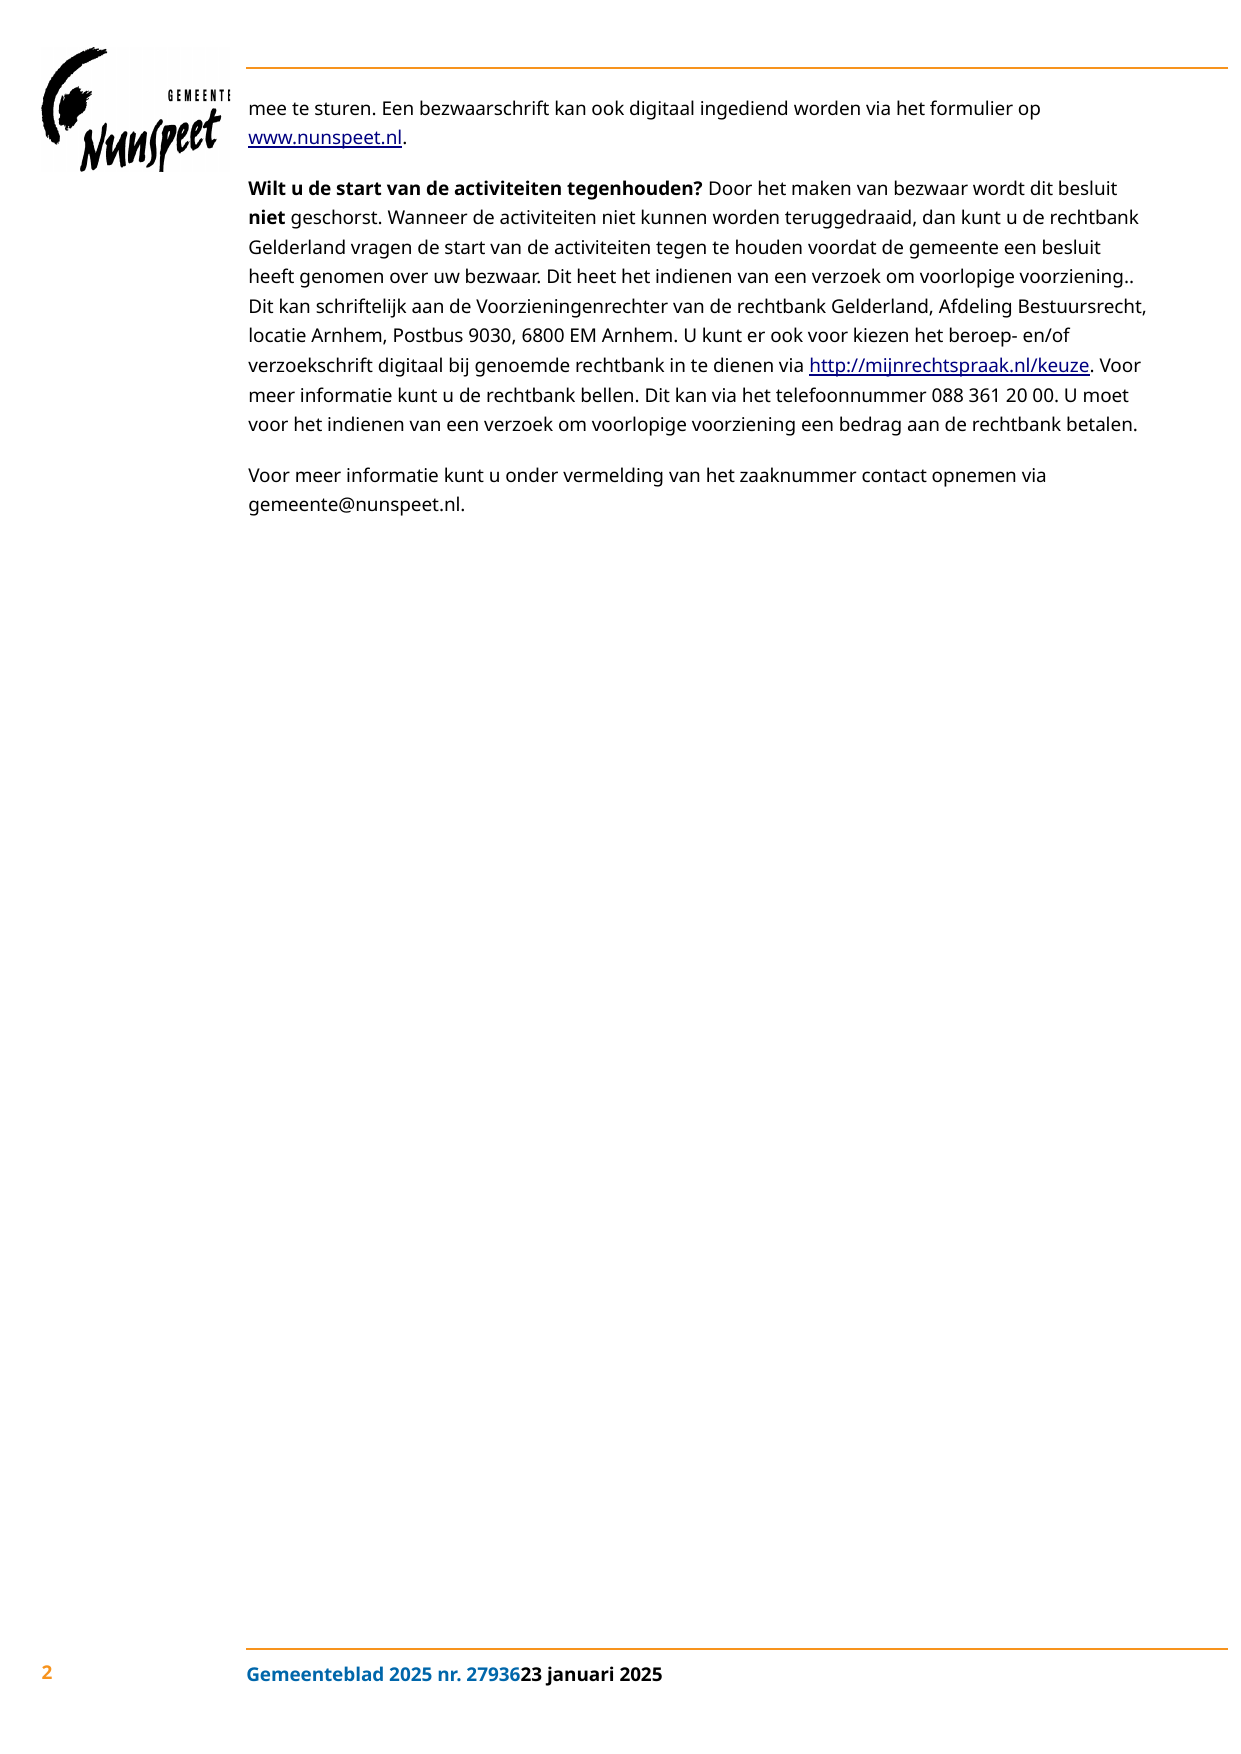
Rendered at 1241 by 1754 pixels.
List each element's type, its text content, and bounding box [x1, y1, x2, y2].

text Wilt u de start van de activiteiten tegenhouden? Door het maken van bezwaar wordt dit besluit niet geschorst. Wanneer de activiteiten niet kunnen worden teruggedraaid, dan kunt u de rechtbank Gelderland vragen de start van de activiteiten tegen te houden voordat de gemeente een besluit heeft genomen over uw bezwaar. Dit heet het indienen van een verzoek om voorlopige voorziening.. Dit kan schriftelijk aan de Voorzieningenrechter van de rechtbank Gelderland, Afdeling Bestuursrecht, locatie Arnhem, Postbus 9030, 6800 EM Arnhem. U kunt er ook voor kiezen het beroep- en/of verzoekschrift digitaal bij genoemde rechtbank in te dienen via http://mijnrechtspraak.nl/keuze. Voor meer informatie kunt u de rechtbank bellen. Dit kan via het telefoonnummer 088 361 20 00. U moet voor het indienen van een verzoek om voorlopige voorziening een bedrag aan de rechtbank betalen. [248, 175, 1152, 437]
text mee te sturen. Een bezwaarschrift kan ook digitaal ingediend worden via het formulier op www.nunspeet.nl. [248, 95, 1152, 150]
text Voor meer informatie kunt u onder vermelding van het zaaknummer contact opnemen via gemeente@nunspeet.nl. [248, 462, 1152, 517]
picture [41, 47, 231, 172]
